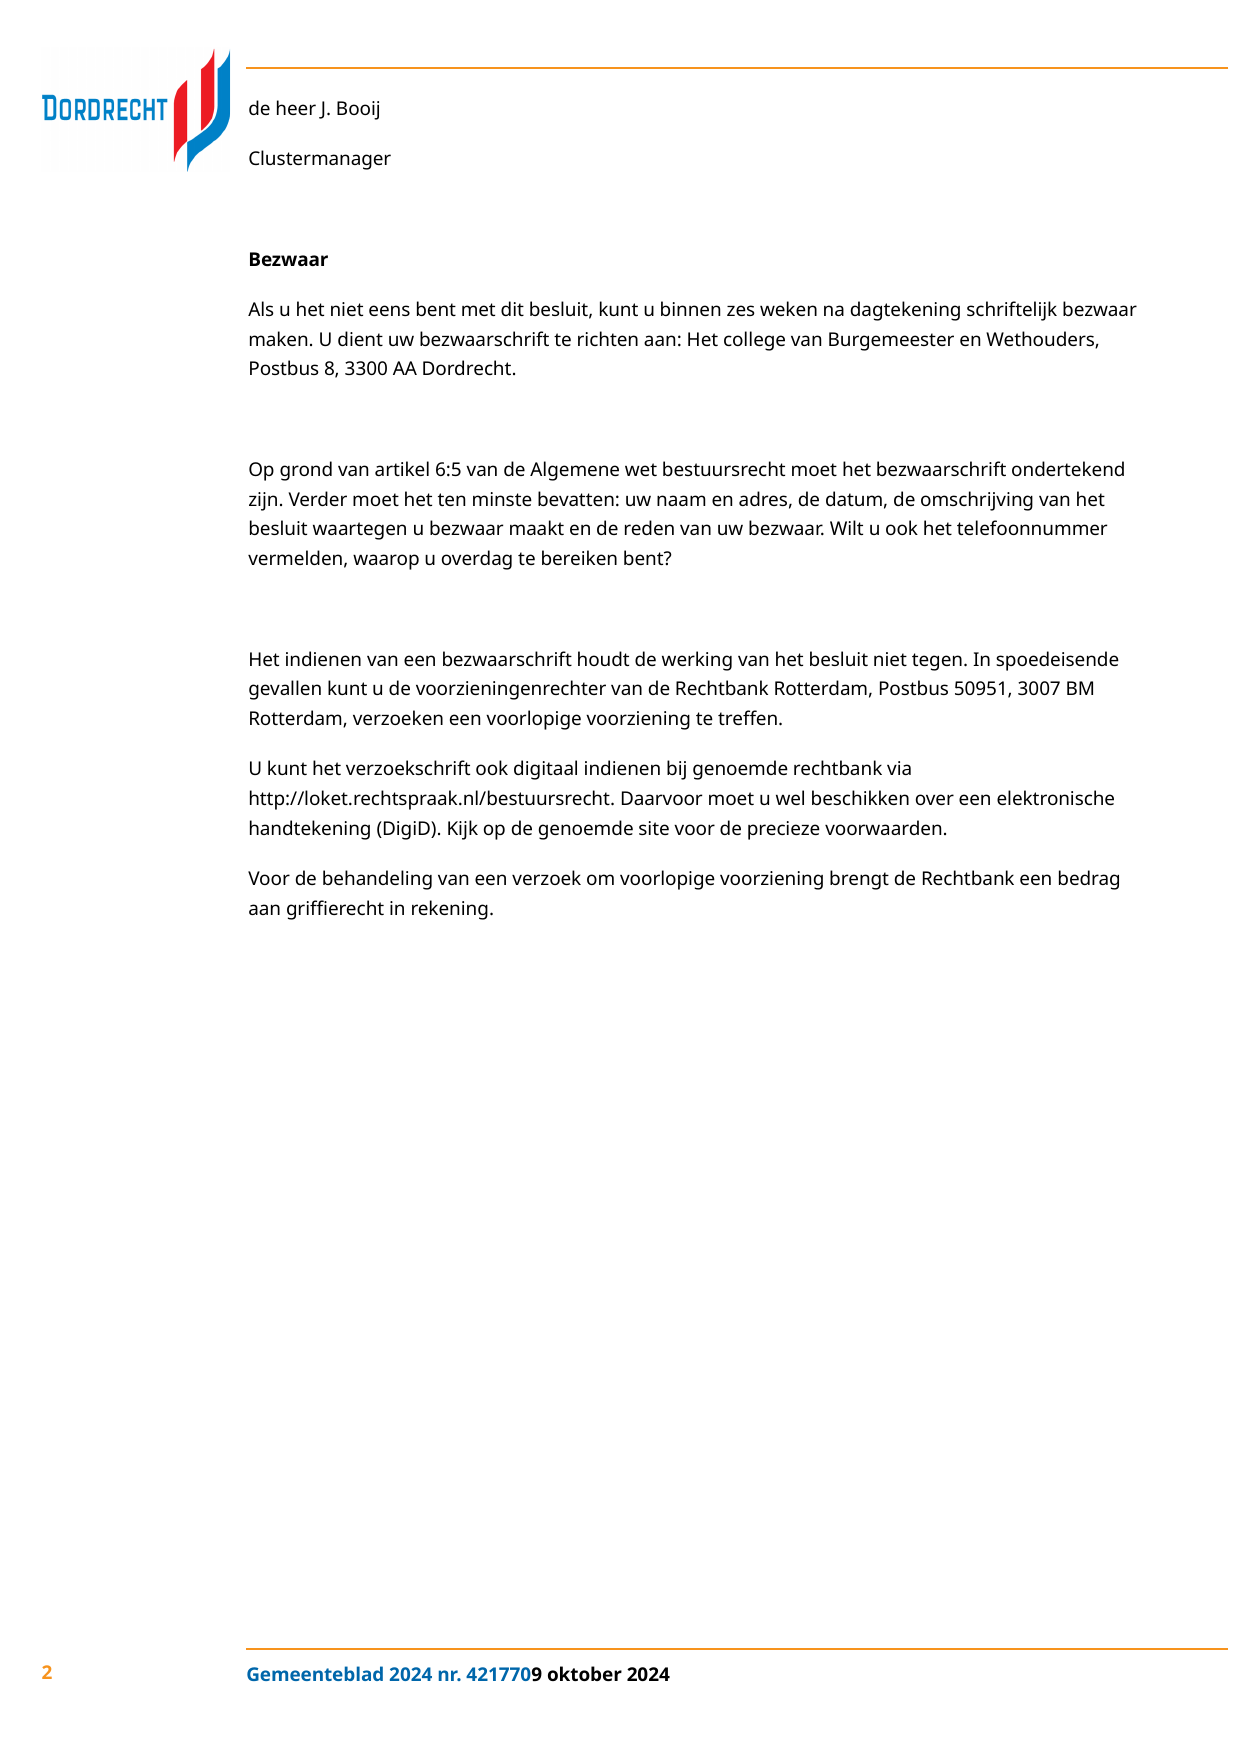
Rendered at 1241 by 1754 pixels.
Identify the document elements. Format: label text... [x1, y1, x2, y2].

text U kunt het verzoekschrift ook digitaal indienen bij genoemde rechtbank via http://loket.rechtspraak.nl/bestuursrecht. Daarvoor moet u wel beschikken over een elektronische handtekening (DigiD). Kijk op de genoemde site voor de precieze voorwaarden. [248, 756, 1152, 841]
picture [41, 47, 231, 172]
text de heer J. Booij [248, 95, 1152, 121]
text Het indienen van een bezwaarschrift houdt de werking van het besluit niet tegen. In spoedeisende gevallen kunt u de voorzieningenrechter van de Rechtbank Rotterdam, Postbus 50951, 3007 BM Rotterdam, verzoeken een voorlopige voorziening te treffen. [248, 646, 1152, 731]
text Voor de behandeling van een verzoek om voorlopige voorziening brengt de Rechtbank een bedrag aan griffierecht in rekening. [248, 865, 1152, 921]
text Op grond van artikel 6:5 van de Algemene wet bestuursrecht moet het bezwaarschrift ondertekend zijn. Verder moet het ten minste bevatten: uw naam en adres, de datum, de omschrijving van het besluit waartegen u bezwaar maakt en de reden van uw bezwaar. Wilt u ook het telefoonnummer vermelden, waarop u overdag te bereiken bent? [248, 456, 1152, 571]
text Als u het niet eens bent met dit besluit, kunt u binnen zes weken na dagtekening schriftelijk bezwaar maken. U dient uw bezwaarschrift te richten aan: Het college van Burgemeester en Wethouders, Postbus 8, 3300 AA Dordrecht. [248, 296, 1152, 381]
text Bezwaar [248, 246, 1152, 272]
text Clustermanager [248, 145, 1152, 171]
